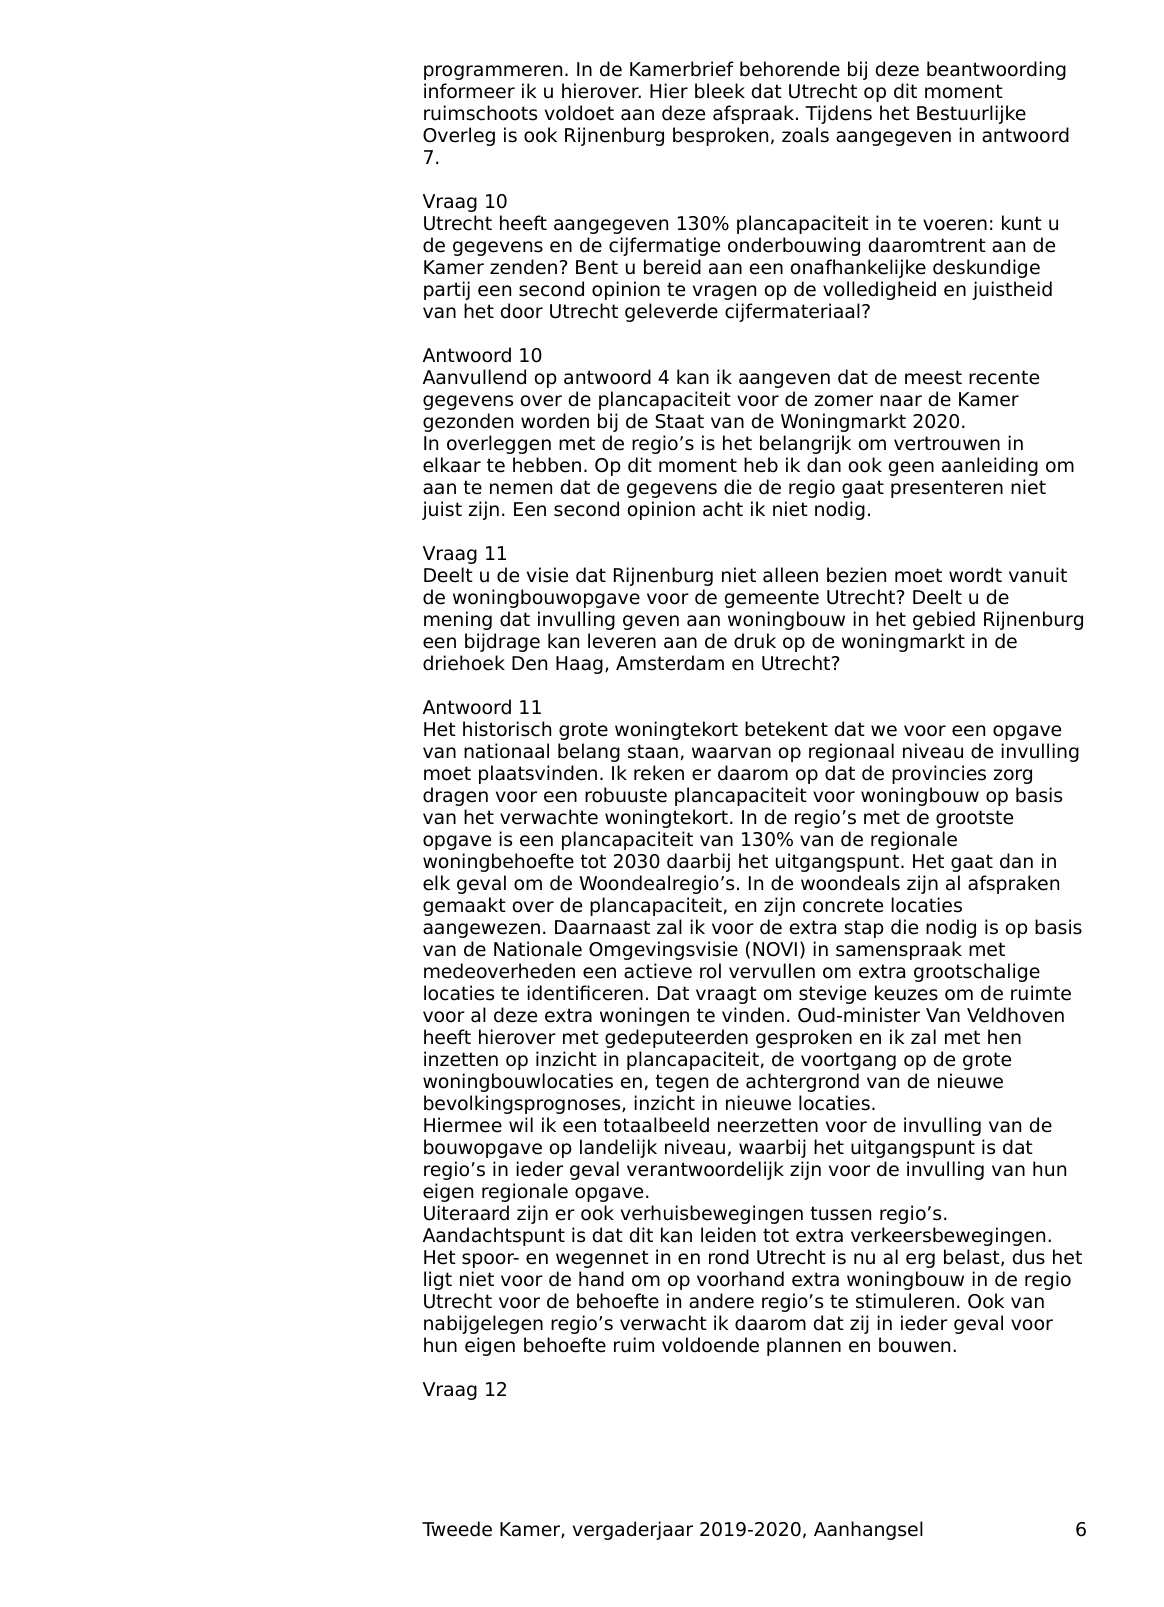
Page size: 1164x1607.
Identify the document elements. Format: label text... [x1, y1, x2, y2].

text Antwoord 11 [422, 697, 1087, 719]
text Antwoord 10 [422, 345, 1087, 367]
text Hiermee wil ik een totaalbeeld neerzetten voor de invulling van de bouwopgave op landelijk niveau, waarbij het uitgangspunt is dat regio’s in ieder geval verantwoordelijk zijn voor de invulling van hun eigen regionale opgave. [422, 1115, 1087, 1203]
text Uiteraard zijn er ook verhuisbewegingen tussen regio’s. Aandachtspunt is dat dit kan leiden tot extra verkeersbewegingen. Het spoor- en wegennet in en rond Utrecht is nu al erg belast, dus het ligt niet voor de hand om op voorhand extra woningbouw in de regio Utrecht voor de behoefte in andere regio’s te stimuleren. Ook van nabijgelegen regio’s verwacht ik daarom dat zij in ieder geval voor hun eigen behoefte ruim voldoende plannen en bouwen. [422, 1203, 1087, 1357]
text programmeren. In de Kamerbrief behorende bij deze beantwoording informeer ik u hierover. Hier bleek dat Utrecht op dit moment ruimschoots voldoet aan deze afspraak. Tijdens het Bestuurlijke Overleg is ook Rijnenburg besproken, zoals aangegeven in antwoord 7. [422, 59, 1087, 169]
text Vraag 11 [422, 543, 1087, 565]
text Vraag 12 [422, 1379, 1087, 1401]
text Aanvullend op antwoord 4 kan ik aangeven dat de meest recente gegevens over de plancapaciteit voor de zomer naar de Kamer gezonden worden bij de Staat van de Woningmarkt 2020. [422, 367, 1087, 433]
text Deelt u de visie dat Rijnenburg niet alleen bezien moet wordt vanuit de woningbouwopgave voor de gemeente Utrecht? Deelt u de mening dat invulling geven aan woningbouw in het gebied Rijnenburg een bijdrage kan leveren aan de druk op de woningmarkt in de driehoek Den Haag, Amsterdam en Utrecht? [422, 565, 1087, 675]
text In overleggen met de regio’s is het belangrijk om vertrouwen in elkaar te hebben. Op dit moment heb ik dan ook geen aanleiding om aan te nemen dat de gegevens die de regio gaat presenteren niet juist zijn. Een second opinion acht ik niet nodig. [422, 433, 1087, 521]
text Vraag 10 [422, 191, 1087, 213]
text Utrecht heeft aangegeven 130% plancapaciteit in te voeren: kunt u de gegevens en de cijfermatige onderbouwing daaromtrent aan de Kamer zenden? Bent u bereid aan een onafhankelijke deskundige partij een second opinion te vragen op de volledigheid en juistheid van het door Utrecht geleverde cijfermateriaal? [422, 213, 1087, 323]
text Het historisch grote woningtekort betekent dat we voor een opgave van nationaal belang staan, waarvan op regionaal niveau de invulling moet plaatsvinden. Ik reken er daarom op dat de provincies zorg dragen voor een robuuste plancapaciteit voor woningbouw op basis van het verwachte woningtekort. In de regio’s met de grootste opgave is een plancapaciteit van 130% van de regionale woningbehoefte tot 2030 daarbij het uitgangspunt. Het gaat dan in elk geval om de Woondealregio’s. In de woondeals zijn al afspraken gemaakt over de plancapaciteit, en zijn concrete locaties aangewezen. Daarnaast zal ik voor de extra stap die nodig is op basis van de Nationale Omgevingsvisie (NOVI) in samenspraak met medeoverheden een actieve rol vervullen om extra grootschalige locaties te identificeren. Dat vraagt om stevige keuzes om de ruimte voor al deze extra woningen te vinden. Oud-minister Van Veldhoven heeft hierover met gedeputeerden gesproken en ik zal met hen inzetten op inzicht in plancapaciteit, de voortgang op de grote woningbouwlocaties en, tegen de achtergrond van de nieuwe bevolkingsprognoses, inzicht in nieuwe locaties. [422, 719, 1087, 1115]
